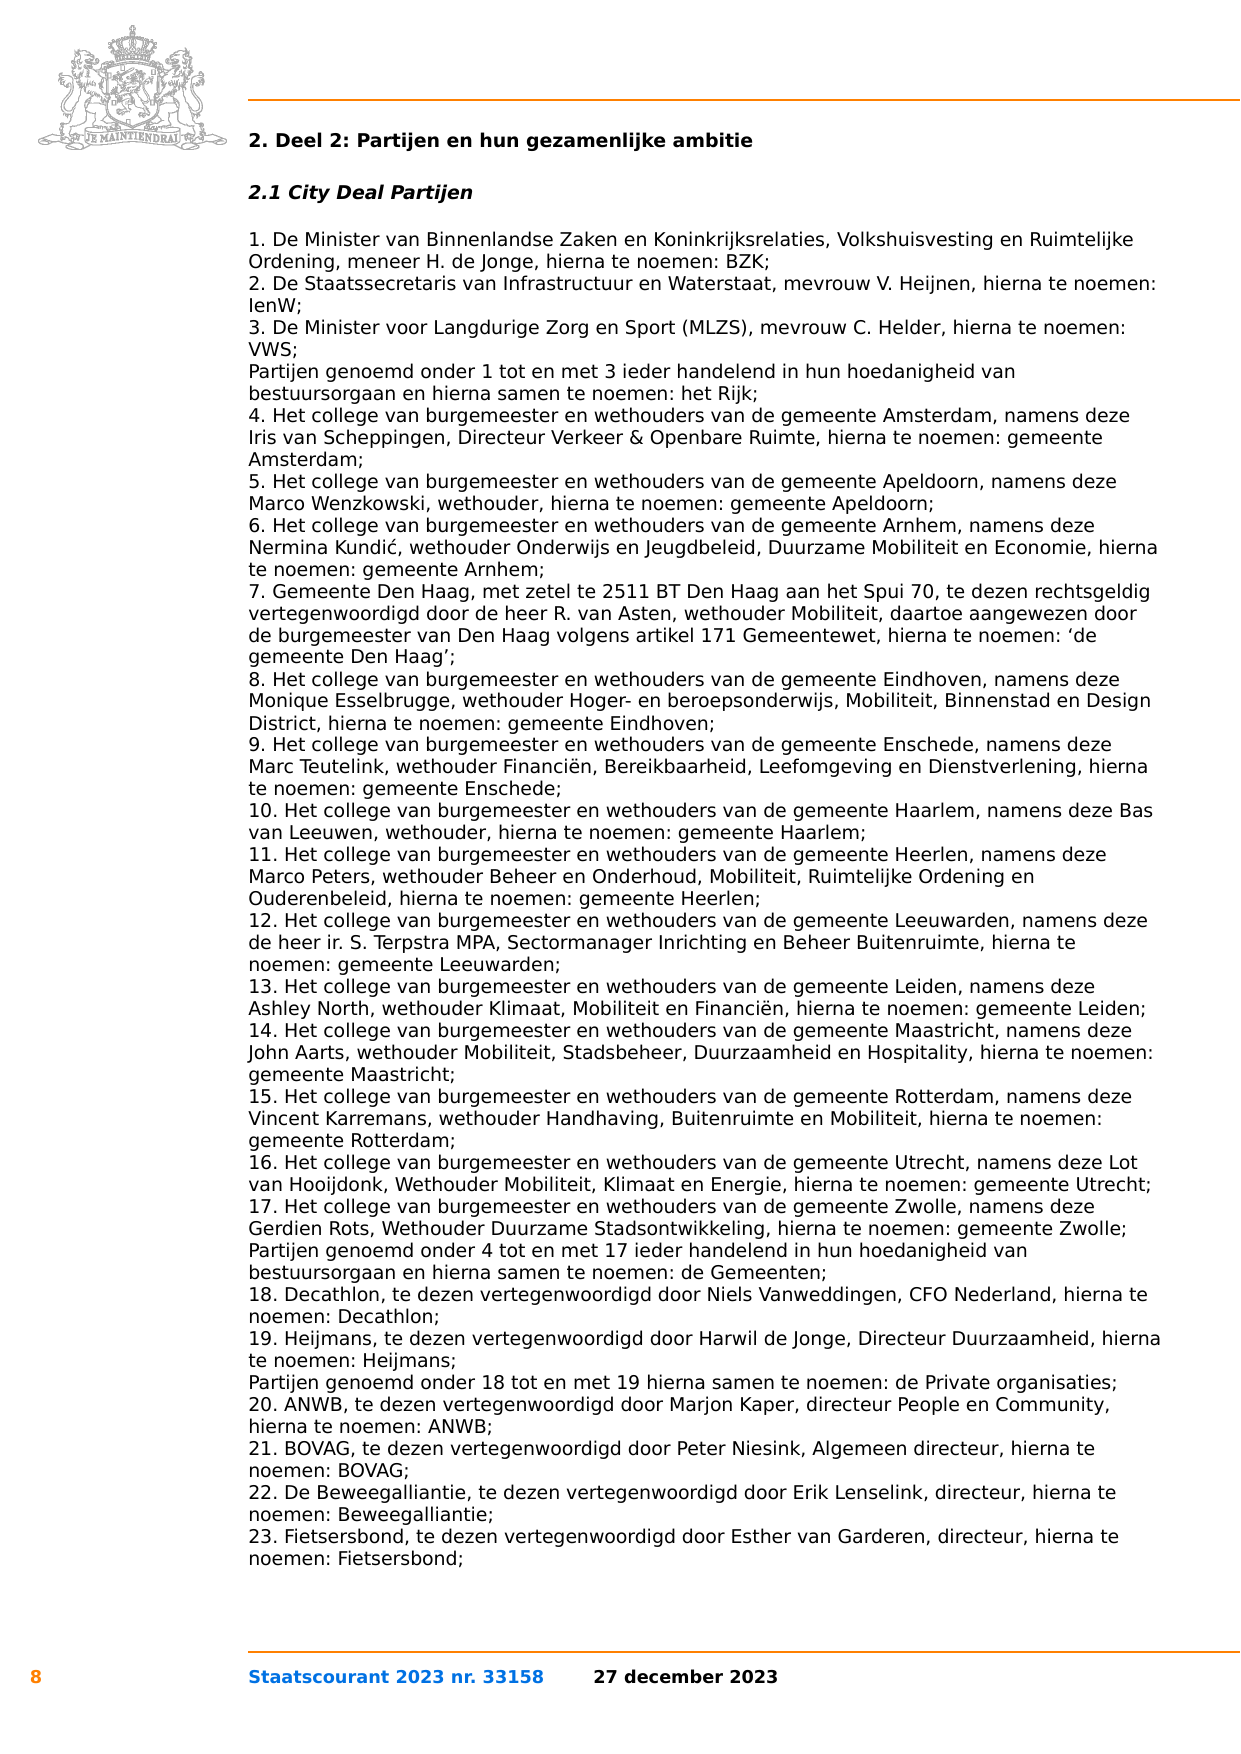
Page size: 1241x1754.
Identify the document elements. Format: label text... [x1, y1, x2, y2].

text 15. Het college van burgemeester en wethouders van de gemeente Rotterdam, namens deze Vincent Karremans, wethouder Handhaving, Buitenruimte en Mobiliteit, hierna te noemen: gemeente Rotterdam; [248, 1086, 1163, 1152]
picture [38, 25, 227, 150]
text 5. Het college van burgemeester en wethouders van de gemeente Apeldoorn, namens deze Marco Wenzkowski, wethouder, hierna te noemen: gemeente Apeldoorn; [248, 471, 1163, 514]
text 2. De Staatssecretaris van Infrastructuur en Waterstaat, mevrouw V. Heijnen, hierna te noemen: IenW; [248, 273, 1163, 317]
text Partijen genoemd onder 4 tot en met 17 ieder handelend in hun hoedanigheid van bestuursorgaan en hierna samen te noemen: de Gemeenten; [248, 1240, 1163, 1284]
text 10. Het college van burgemeester en wethouders van de gemeente Haarlem, namens deze Bas van Leeuwen, wethouder, hierna te noemen: gemeente Haarlem; [248, 800, 1163, 844]
text Partijen genoemd onder 18 tot en met 19 hierna samen te noemen: de Private organisaties; [248, 1372, 1163, 1394]
text 13. Het college van burgemeester en wethouders van de gemeente Leiden, namens deze Ashley North, wethouder Klimaat, Mobiliteit en Financiën, hierna te noemen: gemeente Leiden; [248, 976, 1163, 1020]
text 16. Het college van burgemeester en wethouders van de gemeente Utrecht, namens deze Lot van Hooijdonk, Wethouder Mobiliteit, Klimaat en Energie, hierna te noemen: gemeente Utrecht; [248, 1152, 1163, 1196]
text 19. Heijmans, te dezen vertegenwoordigd door Harwil de Jonge, Directeur Duurzaamheid, hierna te noemen: Heijmans; [248, 1328, 1163, 1372]
subtitle 2. Deel 2: Partijen en hun gezamenlijke ambitie [248, 130, 1163, 152]
text 9. Het college van burgemeester en wethouders van de gemeente Enschede, namens deze Marc Teutelink, wethouder Financiën, Bereikbaarheid, Leefomgeving en Dienstverlening, hierna te noemen: gemeente Enschede; [248, 734, 1163, 800]
text 12. Het college van burgemeester en wethouders van de gemeente Leeuwarden, namens deze de heer ir. S. Terpstra MPA, Sectormanager Inrichting en Beheer Buitenruimte, hierna te noemen: gemeente Leeuwarden; [248, 910, 1163, 976]
text 7. Gemeente Den Haag, met zetel te 2511 BT Den Haag aan het Spui 70, te dezen rechtsgeldig vertegenwoordigd door de heer R. van Asten, wethouder Mobiliteit, daartoe aangewezen door de burgemeester van Den Haag volgens artikel 171 Gemeentewet, hierna te noemen: ‘de gemeente Den Haag’; [248, 581, 1163, 668]
text 23. Fietsersbond, te dezen vertegenwoordigd door Esther van Garderen, directeur, hierna te noemen: Fietsersbond; [248, 1526, 1163, 1569]
text 4. Het college van burgemeester en wethouders van de gemeente Amsterdam, namens deze Iris van Scheppingen, Directeur Verkeer & Openbare Ruimte, hierna te noemen: gemeente Amsterdam; [248, 405, 1163, 471]
text 8. Het college van burgemeester en wethouders van de gemeente Eindhoven, namens deze Monique Esselbrugge, wethouder Hoger- en beroepsonderwijs, Mobiliteit, Binnenstad en Design District, hierna te noemen: gemeente Eindhoven; [248, 668, 1163, 734]
text 6. Het college van burgemeester en wethouders van de gemeente Arnhem, namens deze Nermina Kundić, wethouder Onderwijs en Jeugdbeleid, Duurzame Mobiliteit en Economie, hierna te noemen: gemeente Arnhem; [248, 514, 1163, 581]
text 21. BOVAG, te dezen vertegenwoordigd door Peter Niesink, Algemeen directeur, hierna te noemen: BOVAG; [248, 1438, 1163, 1482]
subtitle 2.1 City Deal Partijen [248, 182, 1163, 204]
text Partijen genoemd onder 1 tot en met 3 ieder handelend in hun hoedanigheid van bestuursorgaan en hierna samen te noemen: het Rijk; [248, 361, 1163, 405]
text 20. ANWB, te dezen vertegenwoordigd door Marjon Kaper, directeur People en Community, hierna te noemen: ANWB; [248, 1394, 1163, 1438]
text 22. De Beweegalliantie, te dezen vertegenwoordigd door Erik Lenselink, directeur, hierna te noemen: Beweegalliantie; [248, 1482, 1163, 1526]
text 3. De Minister voor Langdurige Zorg en Sport (MLZS), mevrouw C. Helder, hierna te noemen: VWS; [248, 317, 1163, 361]
text 11. Het college van burgemeester en wethouders van de gemeente Heerlen, namens deze Marco Peters, wethouder Beheer en Onderhoud, Mobiliteit, Ruimtelijke Ordening en Ouderenbeleid, hierna te noemen: gemeente Heerlen; [248, 844, 1163, 910]
text 14. Het college van burgemeester en wethouders van de gemeente Maastricht, namens deze John Aarts, wethouder Mobiliteit, Stadsbeheer, Duurzaamheid en Hospitality, hierna te noemen: gemeente Maastricht; [248, 1020, 1163, 1086]
text 1. De Minister van Binnenlandse Zaken en Koninkrijksrelaties, Volkshuisvesting en Ruimtelijke Ordening, meneer H. de Jonge, hierna te noemen: BZK; [248, 229, 1163, 273]
text 18. Decathlon, te dezen vertegenwoordigd door Niels Vanweddingen, CFO Nederland, hierna te noemen: Decathlon; [248, 1284, 1163, 1328]
text 17. Het college van burgemeester en wethouders van de gemeente Zwolle, namens deze Gerdien Rots, Wethouder Duurzame Stadsontwikkeling, hierna te noemen: gemeente Zwolle; [248, 1196, 1163, 1240]
